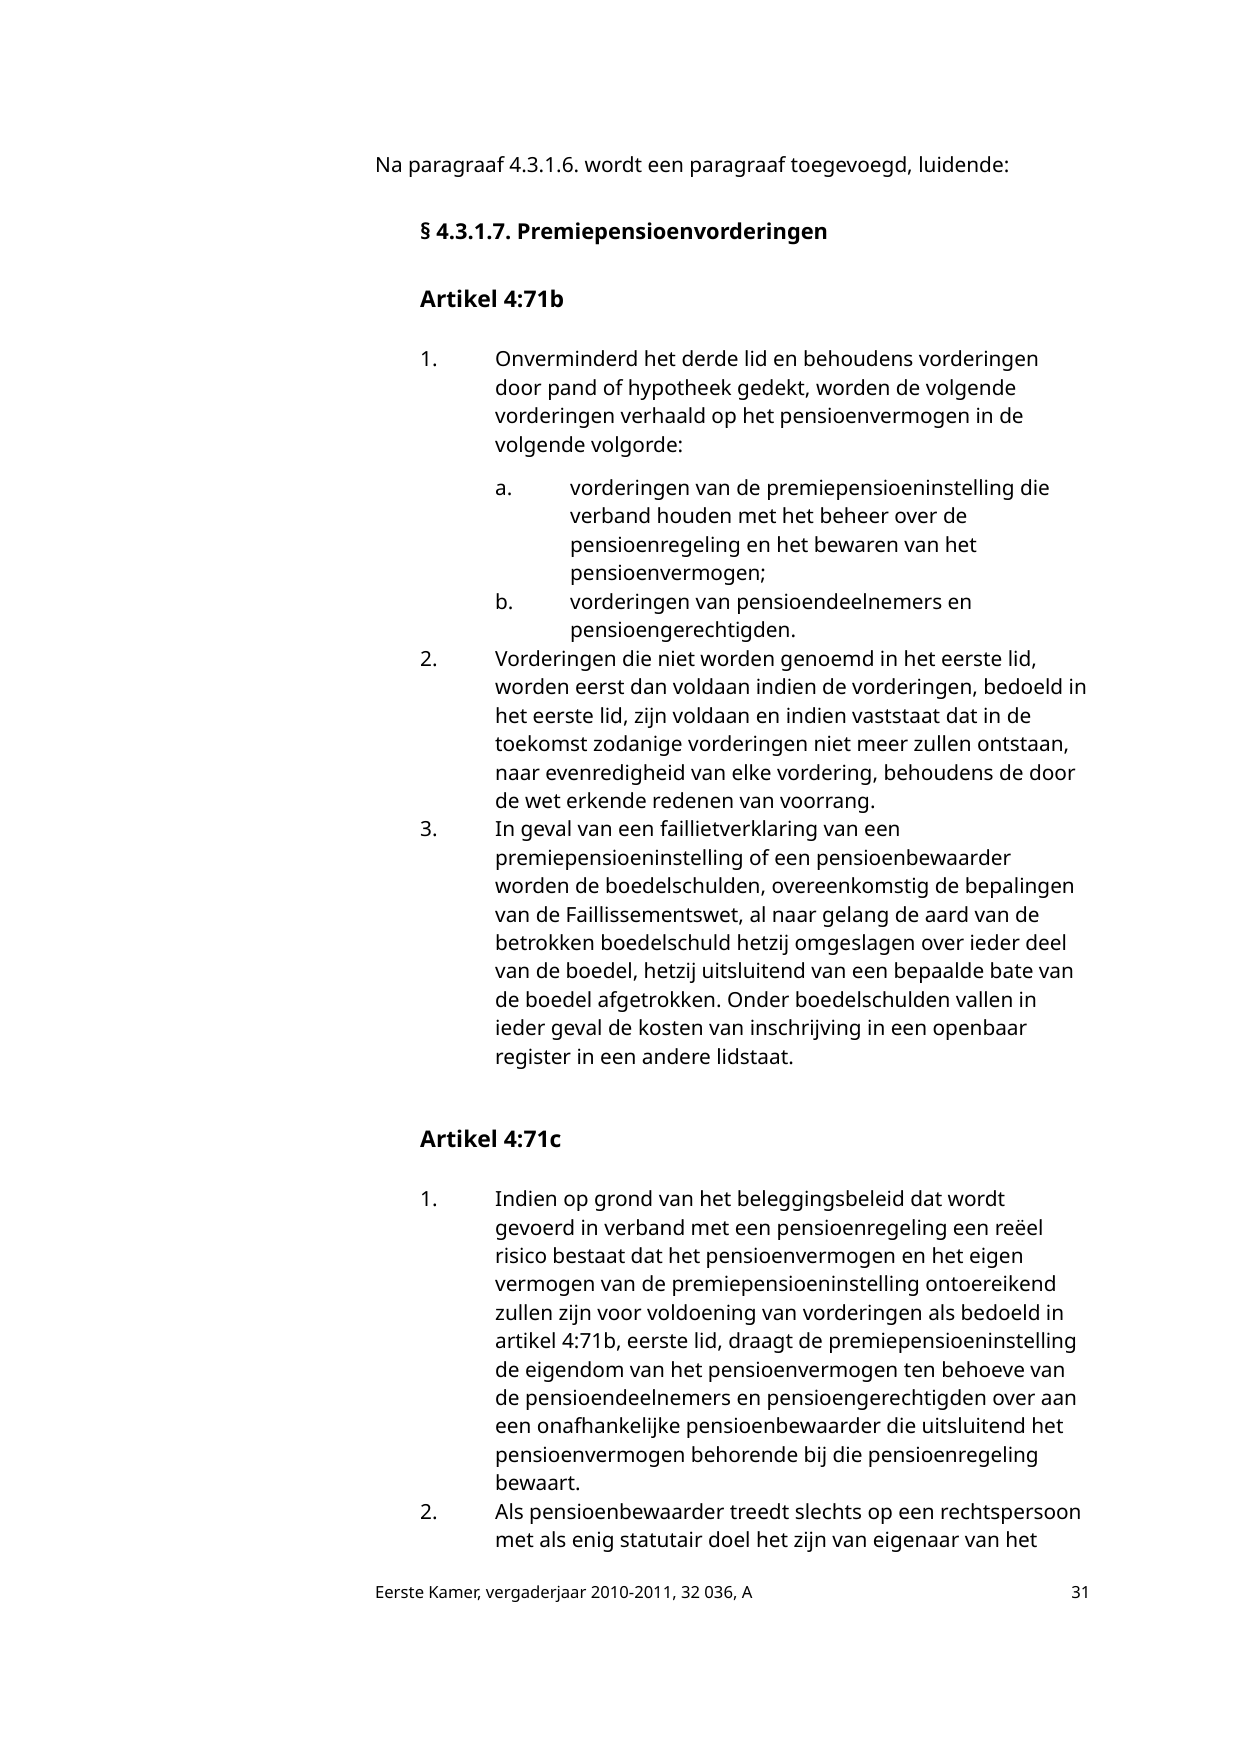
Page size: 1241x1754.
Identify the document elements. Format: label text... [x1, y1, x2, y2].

subtitle § 4.3.1.7. Premiepensioenvorderingen [420, 216, 1090, 246]
list Als pensioenbewaarder treedt slechts op een rechtspersoon met als enig statutair doel het zijn van eigenaar van het [420, 1497, 1090, 1554]
list Onverminderd het derde lid en behoudens vorderingen door pand of hypotheek gedekt, worden de volgende vorderingen verhaald op het pensioenvermogen in de volgende volgorde: [420, 344, 1090, 458]
subtitle Artikel 4:71b [420, 283, 1090, 314]
text Na paragraaf 4.3.1.6. wordt een paragraaf toegevoegd, luidende: [375, 150, 1090, 178]
list In geval van een faillietverklaring van een premiepensioeninstelling of een pensioenbewaarder worden de boedelschulden, overeenkomstig de bepalingen van de Faillissementswet, al naar gelang de aard van de betrokken boedelschuld hetzij omgeslagen over ieder deel van de boedel, hetzij uitsluitend van een bepaalde bate van de boedel afgetrokken. Onder boedelschulden vallen in ieder geval de kosten van inschrijving in een openbaar register in een andere lidstaat. [420, 814, 1090, 1070]
list Indien op grond van het beleggingsbeleid dat wordt gevoerd in verband met een pensioenregeling een reëel risico bestaat dat het pensioenvermogen en het eigen vermogen van de premiepensioeninstelling ontoereikend zullen zijn voor voldoening van vorderingen als bedoeld in artikel 4:71b, eerste lid, draagt de premiepensioeninstelling de eigendom van het pensioenvermogen ten behoeve van de pensioendeelnemers en pensioengerechtigden over aan een onafhankelijke pensioenbewaarder die uitsluitend het pensioenvermogen behorende bij die pensioenregeling bewaart. [420, 1184, 1090, 1497]
subtitle Artikel 4:71c [420, 1123, 1090, 1154]
list vorderingen van de premiepensioeninstelling die verband houden met het beheer over de pensioenregeling en het bewaren van het pensioenvermogen; [495, 473, 1090, 587]
list Vorderingen die niet worden genoemd in het eerste lid, worden eerst dan voldaan indien de vorderingen, bedoeld in het eerste lid, zijn voldaan en indien vaststaat dat in de toekomst zodanige vorderingen niet meer zullen ontstaan, naar evenredigheid van elke vordering, behoudens de door de wet erkende redenen van voorrang. [420, 644, 1090, 814]
list vorderingen van pensioendeelnemers en pensioengerechtigden. [495, 587, 1090, 644]
